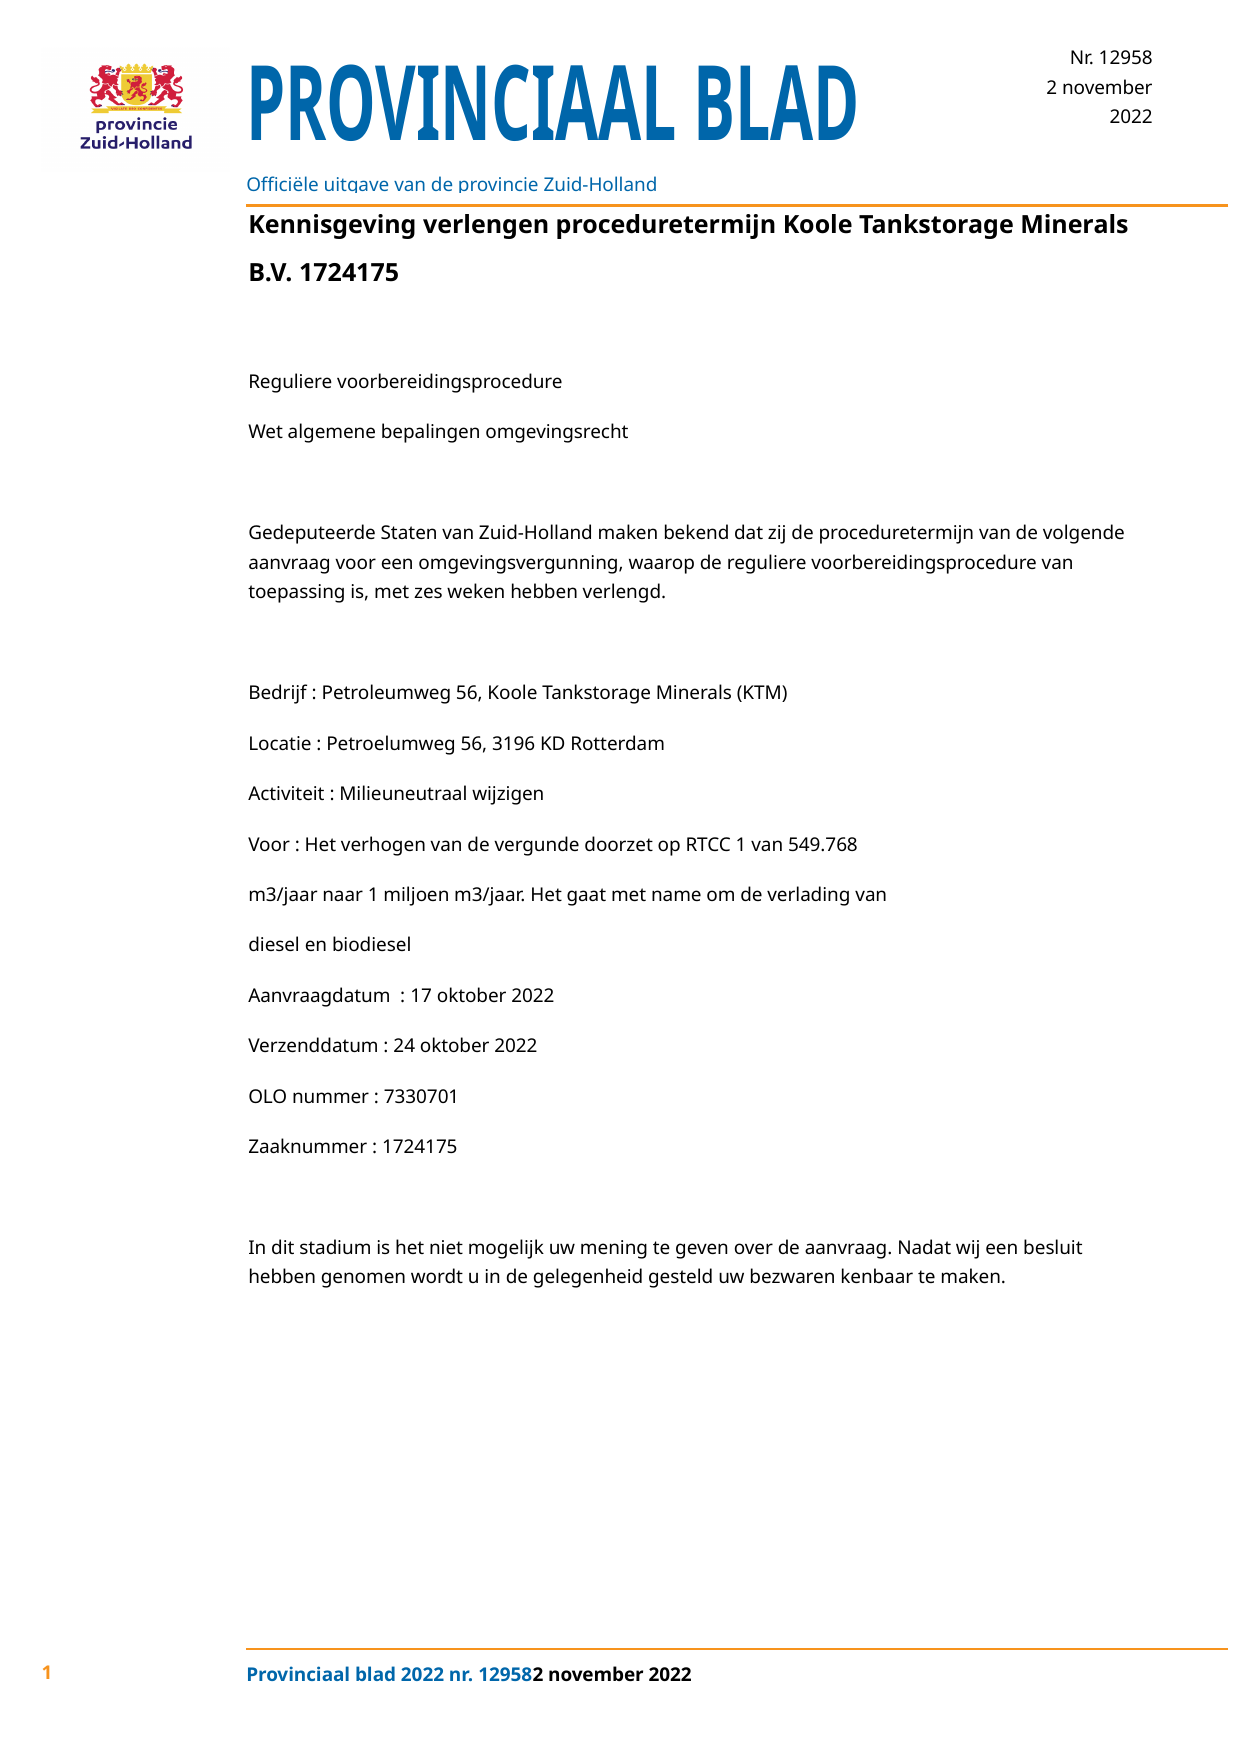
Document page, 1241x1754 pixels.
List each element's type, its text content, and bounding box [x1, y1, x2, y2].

text m3/jaar naar 1 miljoen m3/jaar. Het gaat met name om de verlading van [248, 881, 1152, 907]
picture [41, 47, 231, 172]
text Activiteit : Milieuneutraal wijzigen [248, 780, 1152, 806]
text In dit stadium is het niet mogelijk uw mening te geven over de aanvraag. Nadat wij een besluit hebben genomen wordt u in de gelegenheid gesteld uw bezwaren kenbaar te maken. [248, 1234, 1152, 1289]
text OLO nummer : 7330701 [248, 1083, 1152, 1109]
text Gedeputeerde Staten van Zuid-Holland maken bekend dat zij de proceduretermijn van de volgende aanvraag voor een omgevingsvergunning, waarop de reguliere voorbereidingsprocedure van toepassing is, met zes weken hebben verlengd. [248, 519, 1152, 604]
text Kennisgeving verlengen proceduretermijn Koole Tankstorage Minerals B.V. 1724175 [248, 207, 1152, 288]
text Reguliere voorbereidingsprocedure [248, 368, 1152, 394]
text Zaaknummer : 1724175 [248, 1133, 1152, 1159]
text Voor : Het verhogen van de vergunde doorzet op RTCC 1 van 549.768 [248, 831, 1152, 857]
text Locatie : Petroelumweg 56, 3196 KD Rotterdam [248, 730, 1152, 756]
text Bedrijf : Petroleumweg 56, Koole Tankstorage Minerals (KTM) [248, 679, 1152, 705]
text diesel en biodiesel [248, 932, 1152, 957]
text Wet algemene bepalingen omgevingsrecht [248, 419, 1152, 444]
text Verzenddatum : 24 oktober 2022 [248, 1032, 1152, 1058]
text Aanvraagdatum : 17 oktober 2022 [248, 982, 1152, 1008]
